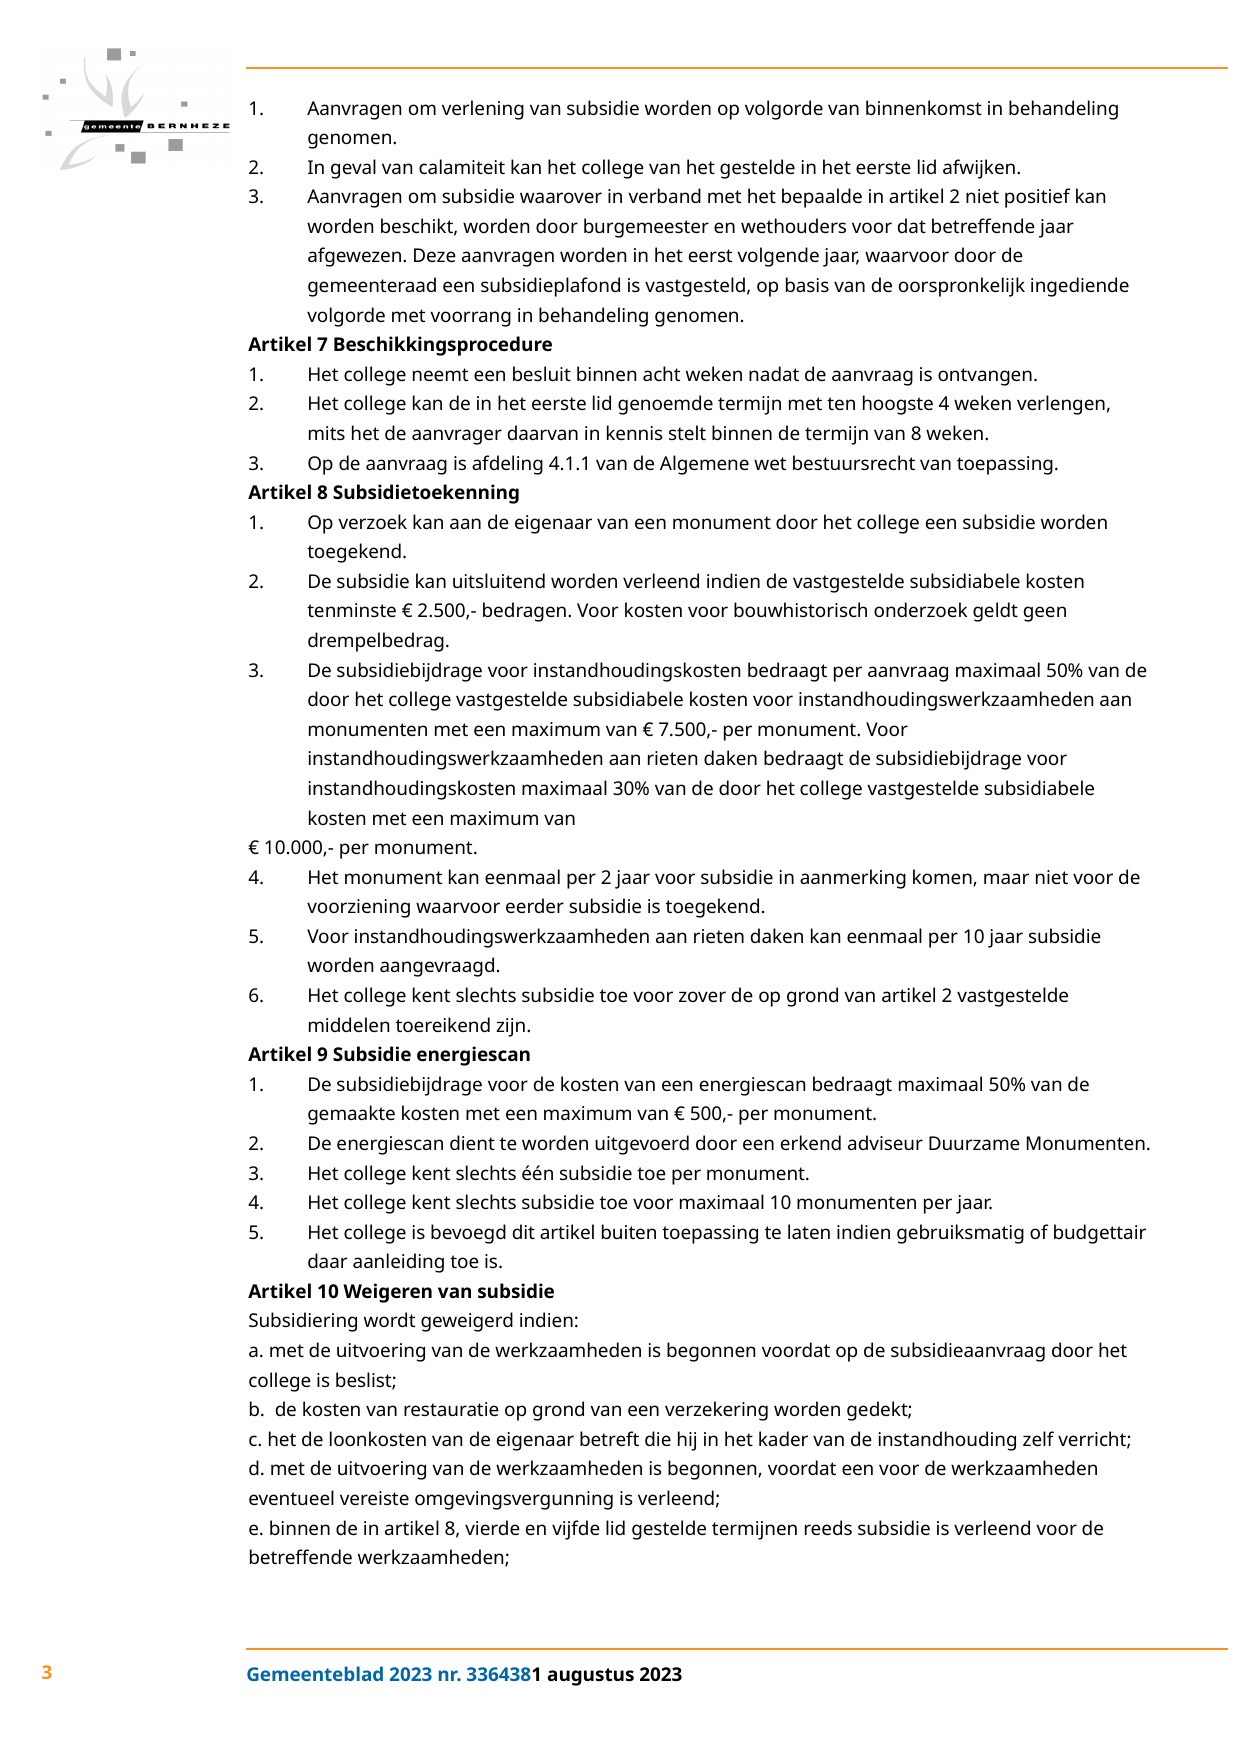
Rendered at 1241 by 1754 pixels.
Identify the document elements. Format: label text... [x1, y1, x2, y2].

list Aanvragen om verlening van subsidie worden op volgorde van binnenkomst in behandeling genomen. [248, 95, 1152, 150]
list De energiescan dient te worden uitgevoerd door een erkend adviseur Duurzame Monumenten. [248, 1130, 1152, 1156]
text Artikel 8 Subsidietoekenning [248, 479, 1152, 505]
picture [41, 47, 231, 172]
list Het college kent slechts subsidie toe voor zover de op grond van artikel 2 vastgestelde middelen toereikend zijn. [248, 982, 1152, 1038]
list In geval van calamiteit kan het college van het gestelde in het eerste lid afwijken. [248, 154, 1152, 180]
text c. het de loonkosten van de eigenaar betreft die hij in het kader van de instandhouding zelf verricht; [248, 1426, 1152, 1452]
text € 10.000,- per monument. [248, 834, 1152, 860]
text Artikel 9 Subsidie energiescan [248, 1041, 1152, 1067]
list Het college neemt een besluit binnen acht weken nadat de aanvraag is ontvangen. [248, 361, 1152, 387]
list Het college is bevoegd dit artikel buiten toepassing te laten indien gebruiksmatig of budgettair daar aanleiding toe is. [248, 1219, 1152, 1274]
list Het college kent slechts één subsidie toe per monument. [248, 1160, 1152, 1186]
list Op de aanvraag is afdeling 4.1.1 van de Algemene wet bestuursrecht van toepassing. [248, 450, 1152, 476]
text Artikel 7 Beschikkingsprocedure [248, 331, 1152, 357]
list Op verzoek kan aan de eigenaar van een monument door het college een subsidie worden toegekend. [248, 509, 1152, 564]
list Het monument kan eenmaal per 2 jaar voor subsidie in aanmerking komen, maar niet voor de voorziening waarvoor eerder subsidie is toegekend. [248, 864, 1152, 919]
list De subsidiebijdrage voor de kosten van een energiescan bedraagt maximaal 50% van de gemaakte kosten met een maximum van € 500,- per monument. [248, 1071, 1152, 1126]
text b. de kosten van restauratie op grond van een verzekering worden gedekt; [248, 1396, 1152, 1422]
list De subsidiebijdrage voor instandhoudingskosten bedraagt per aanvraag maximaal 50% van de door het college vastgestelde subsidiabele kosten voor instandhoudingswerkzaamheden aan monumenten met een maximum van € 7.500,- per monument. Voor instandhoudingswerkzaamheden aan rieten daken bedraagt de subsidiebijdrage voor instandhoudingskosten maximaal 30% van de door het college vastgestelde subsidiabele kosten met een maximum van [248, 657, 1152, 831]
list Aanvragen om subsidie waarover in verband met het bepaalde in artikel 2 niet positief kan worden beschikt, worden door burgemeester en wethouders voor dat betreffende jaar afgewezen. Deze aanvragen worden in het eerst volgende jaar, waarvoor door de gemeenteraad een subsidieplafond is vastgesteld, op basis van de oorspronkelijk ingediende volgorde met voorrang in behandeling genomen. [248, 183, 1152, 328]
text e. binnen de in artikel 8, vierde en vijfde lid gestelde termijnen reeds subsidie is verleend voor de betreffende werkzaamheden; [248, 1515, 1152, 1570]
list Het college kent slechts subsidie toe voor maximaal 10 monumenten per jaar. [248, 1189, 1152, 1215]
list Voor instandhoudingswerkzaamheden aan rieten daken kan eenmaal per 10 jaar subsidie worden aangevraagd. [248, 923, 1152, 978]
text Subsidiering wordt geweigerd indien: [248, 1308, 1152, 1333]
text Artikel 10 Weigeren van subsidie [248, 1278, 1152, 1304]
list De subsidie kan uitsluitend worden verleend indien de vastgestelde subsidiabele kosten tenminste € 2.500,- bedragen. Voor kosten voor bouwhistorisch onderzoek geldt geen drempelbedrag. [248, 568, 1152, 653]
text d. met de uitvoering van de werkzaamheden is begonnen, voordat een voor de werkzaamheden eventueel vereiste omgevingsvergunning is verleend; [248, 1456, 1152, 1511]
text a. met de uitvoering van de werkzaamheden is begonnen voordat op de subsidieaanvraag door het college is beslist; [248, 1337, 1152, 1393]
list Het college kan de in het eerste lid genoemde termijn met ten hoogste 4 weken verlengen, mits het de aanvrager daarvan in kennis stelt binnen de termijn van 8 weken. [248, 391, 1152, 446]
